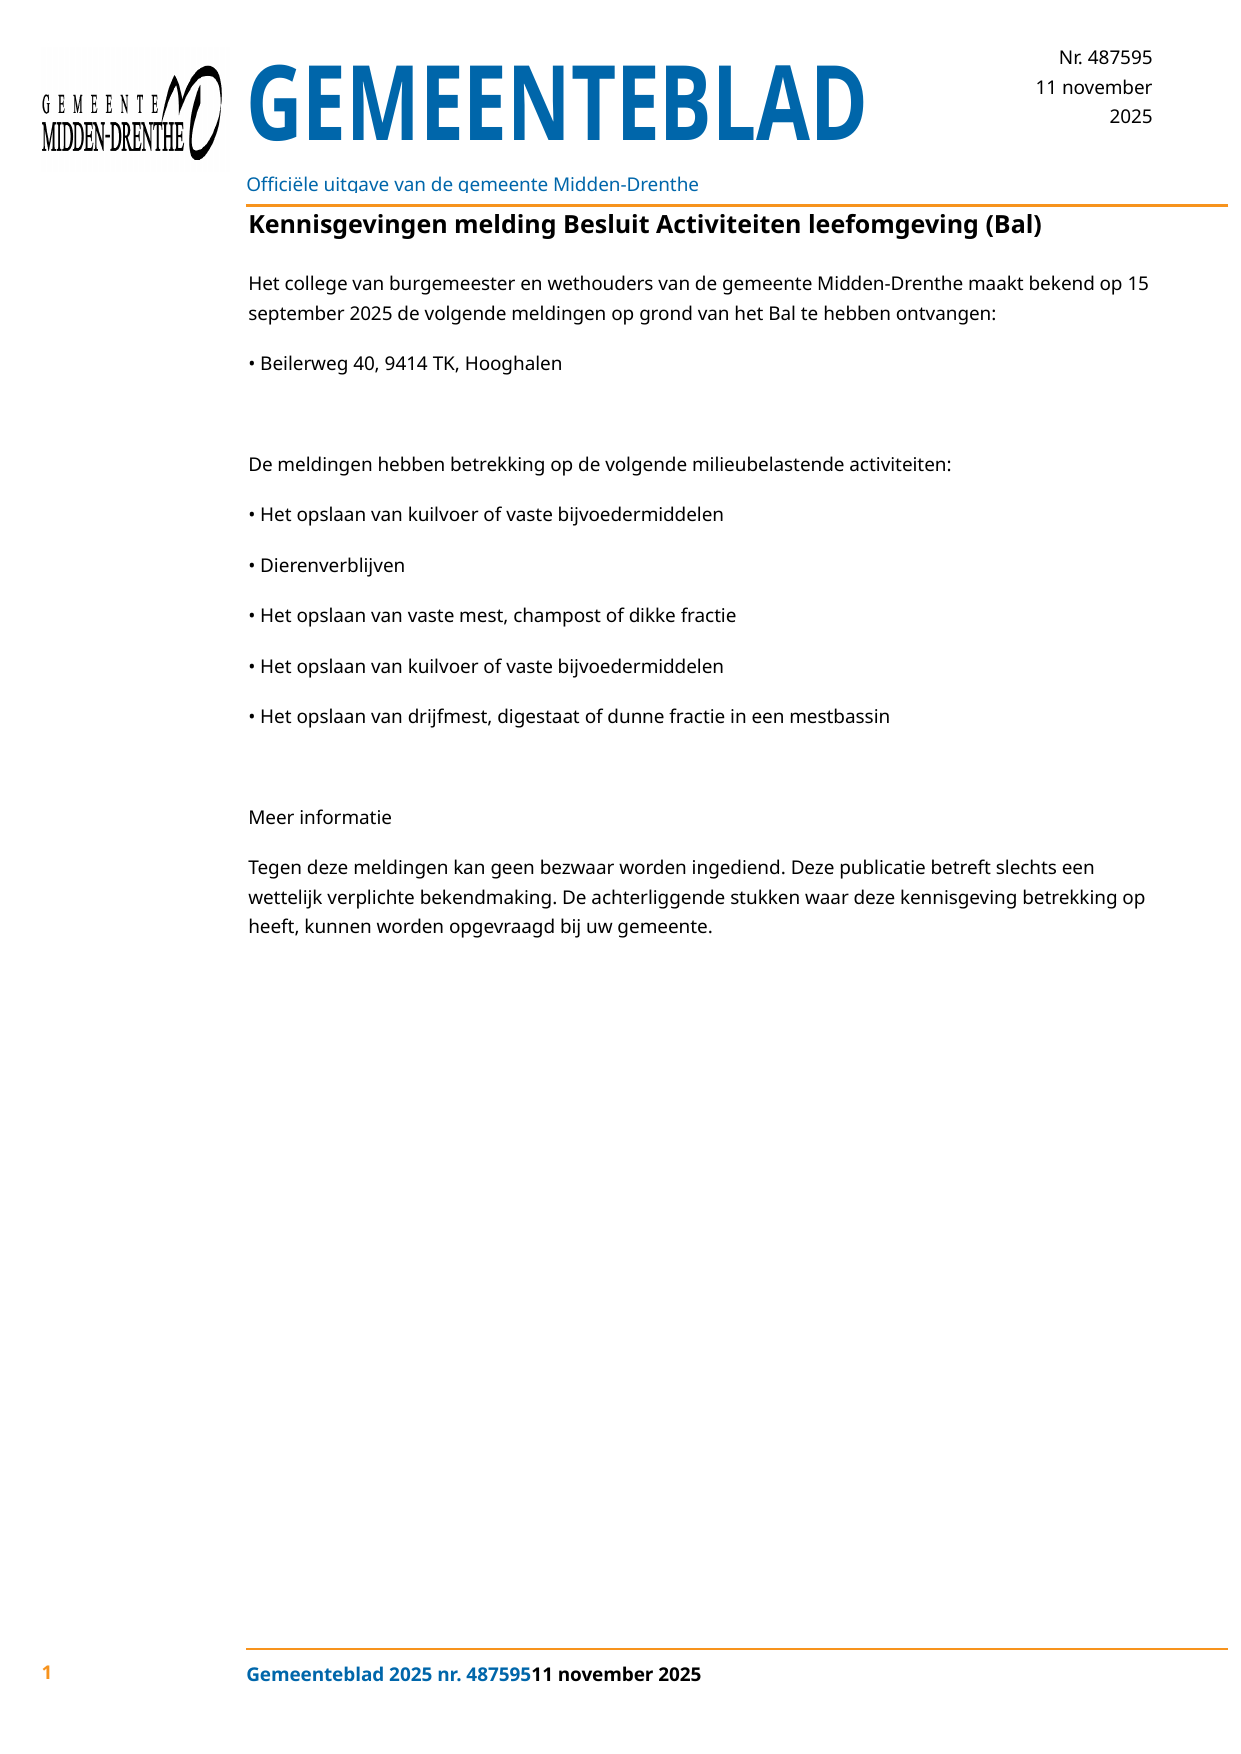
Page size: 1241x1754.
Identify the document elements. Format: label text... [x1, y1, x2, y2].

text • Beilerweg 40, 9414 TK, Hooghalen [248, 350, 1152, 376]
text • Dierenverblijven [248, 552, 1152, 578]
text • Het opslaan van vaste mest, champost of dikke fractie [248, 602, 1152, 628]
text Tegen deze meldingen kan geen bezwaar worden ingediend. Deze publicatie betreft slechts een wettelijk verplichte bekendmaking. De achterliggende stukken waar deze kennisgeving betrekking op heeft, kunnen worden opgevraagd bij uw gemeente. [248, 854, 1152, 939]
text • Het opslaan van kuilvoer of vaste bijvoedermiddelen [248, 653, 1152, 678]
text Meer informatie [248, 804, 1152, 830]
text Kennisgevingen melding Besluit Activiteiten leefomgeving (Bal) [248, 207, 1152, 241]
text Het college van burgemeester en wethouders van de gemeente Midden-Drenthe maakt bekend op 15 september 2025 de volgende meldingen op grond van het Bal te hebben ontvangen: [248, 270, 1152, 326]
text • Het opslaan van drijfmest, digestaat of dunne fractie in een mestbassin [248, 703, 1152, 729]
text • Het opslaan van kuilvoer of vaste bijvoedermiddelen [248, 502, 1152, 527]
picture [41, 47, 231, 172]
text De meldingen hebben betrekking op de volgende milieubelastende activiteiten: [248, 451, 1152, 477]
